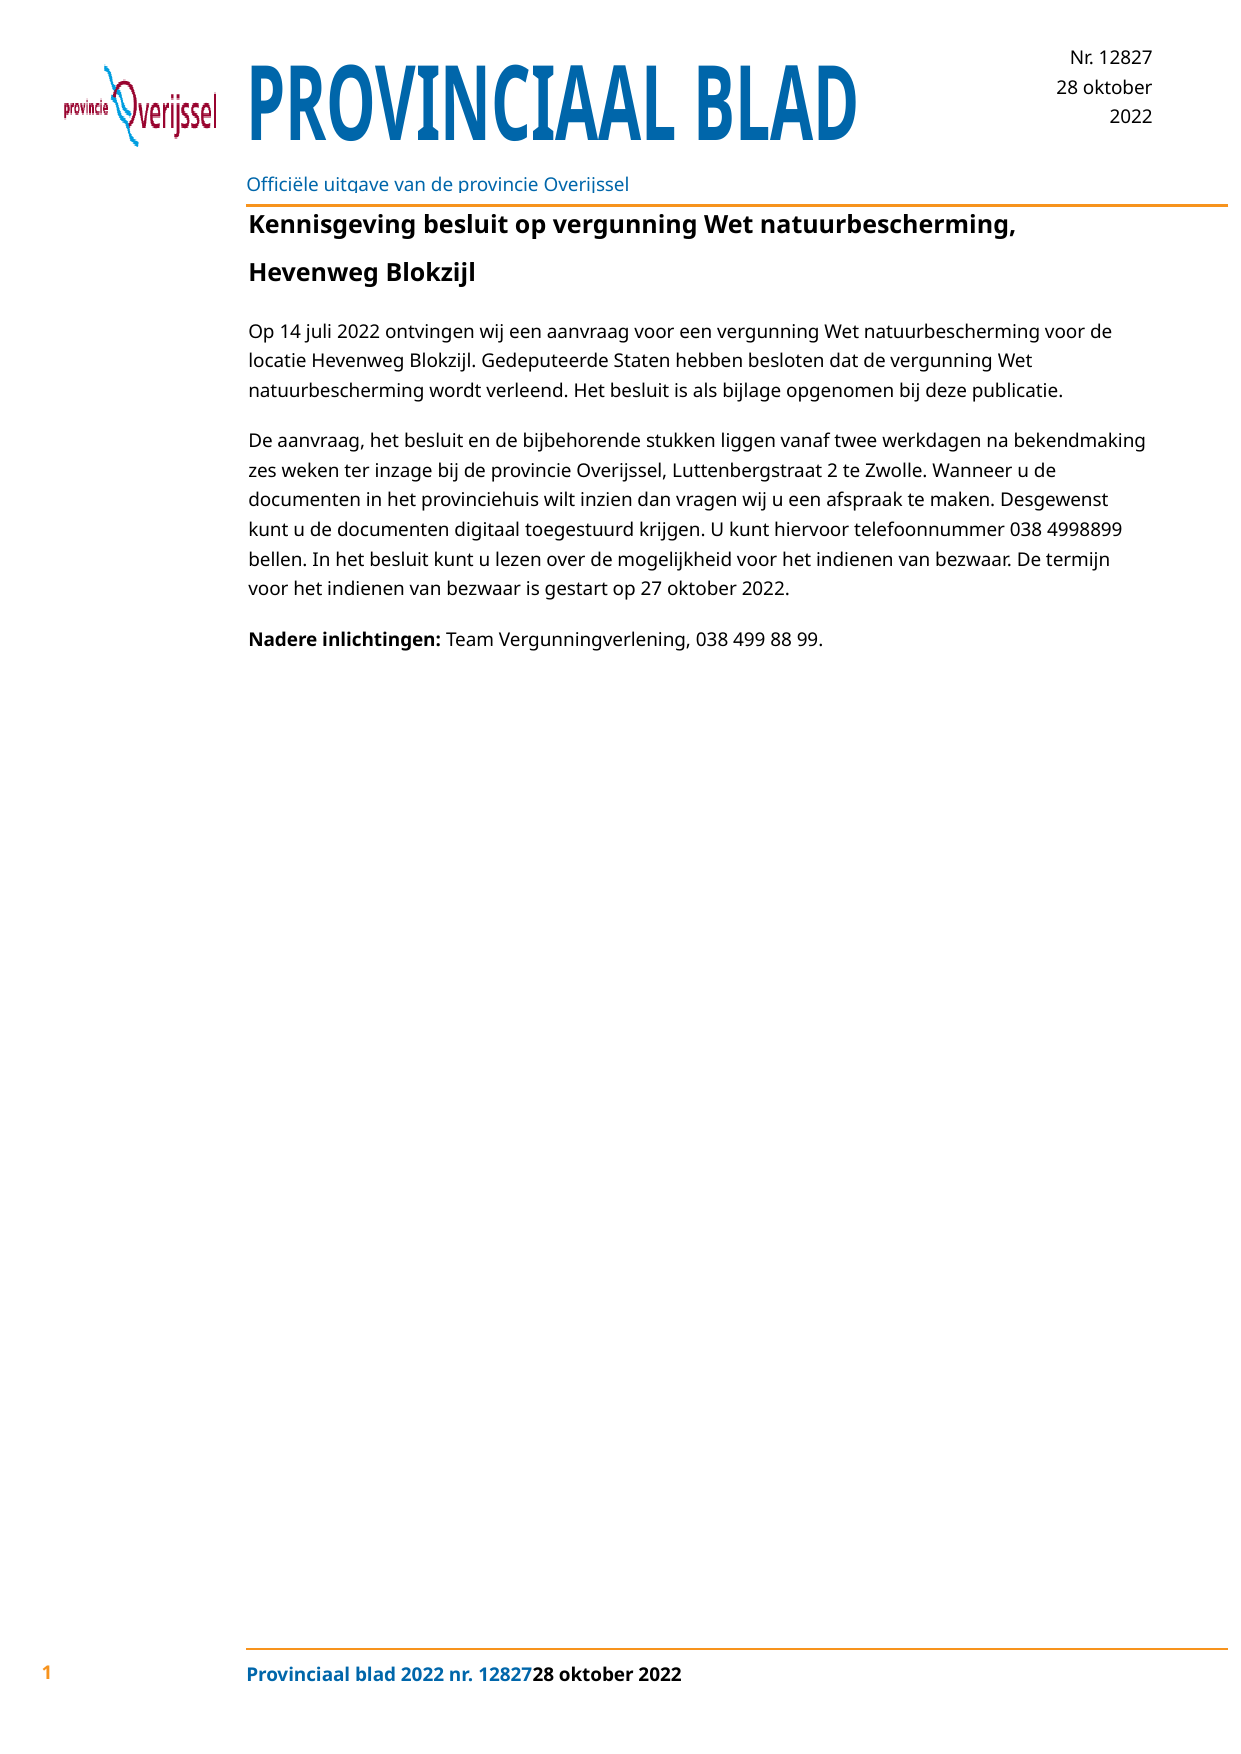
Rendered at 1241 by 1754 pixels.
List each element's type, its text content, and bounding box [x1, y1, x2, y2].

text De aanvraag, het besluit en de bijbehorende stukken liggen vanaf twee werkdagen na bekendmaking zes weken ter inzage bij de provincie Overijssel, Luttenbergstraat 2 te Zwolle. Wanneer u de documenten in het provinciehuis wilt inzien dan vragen wij u een afspraak te maken. Desgewenst kunt u de documenten digitaal toegestuurd krijgen. U kunt hiervoor telefoonnummer 038 4998899 bellen. In het besluit kunt u lezen over de mogelijkheid voor het indienen van bezwaar. De termijn voor het indienen van bezwaar is gestart op 27 oktober 2022. [248, 427, 1152, 601]
picture [41, 47, 231, 172]
text Kennisgeving besluit op vergunning Wet natuurbescherming, Hevenweg Blokzijl [248, 207, 1152, 288]
text Op 14 juli 2022 ontvingen wij een aanvraag voor een vergunning Wet natuurbescherming voor de locatie Hevenweg Blokzijl. Gedeputeerde Staten hebben besloten dat de vergunning Wet natuurbescherming wordt verleend. Het besluit is als bijlage opgenomen bij deze publicatie. [248, 318, 1152, 403]
text Nadere inlichtingen: Team Vergunningverlening, 038 499 88 99. [248, 626, 1152, 652]
